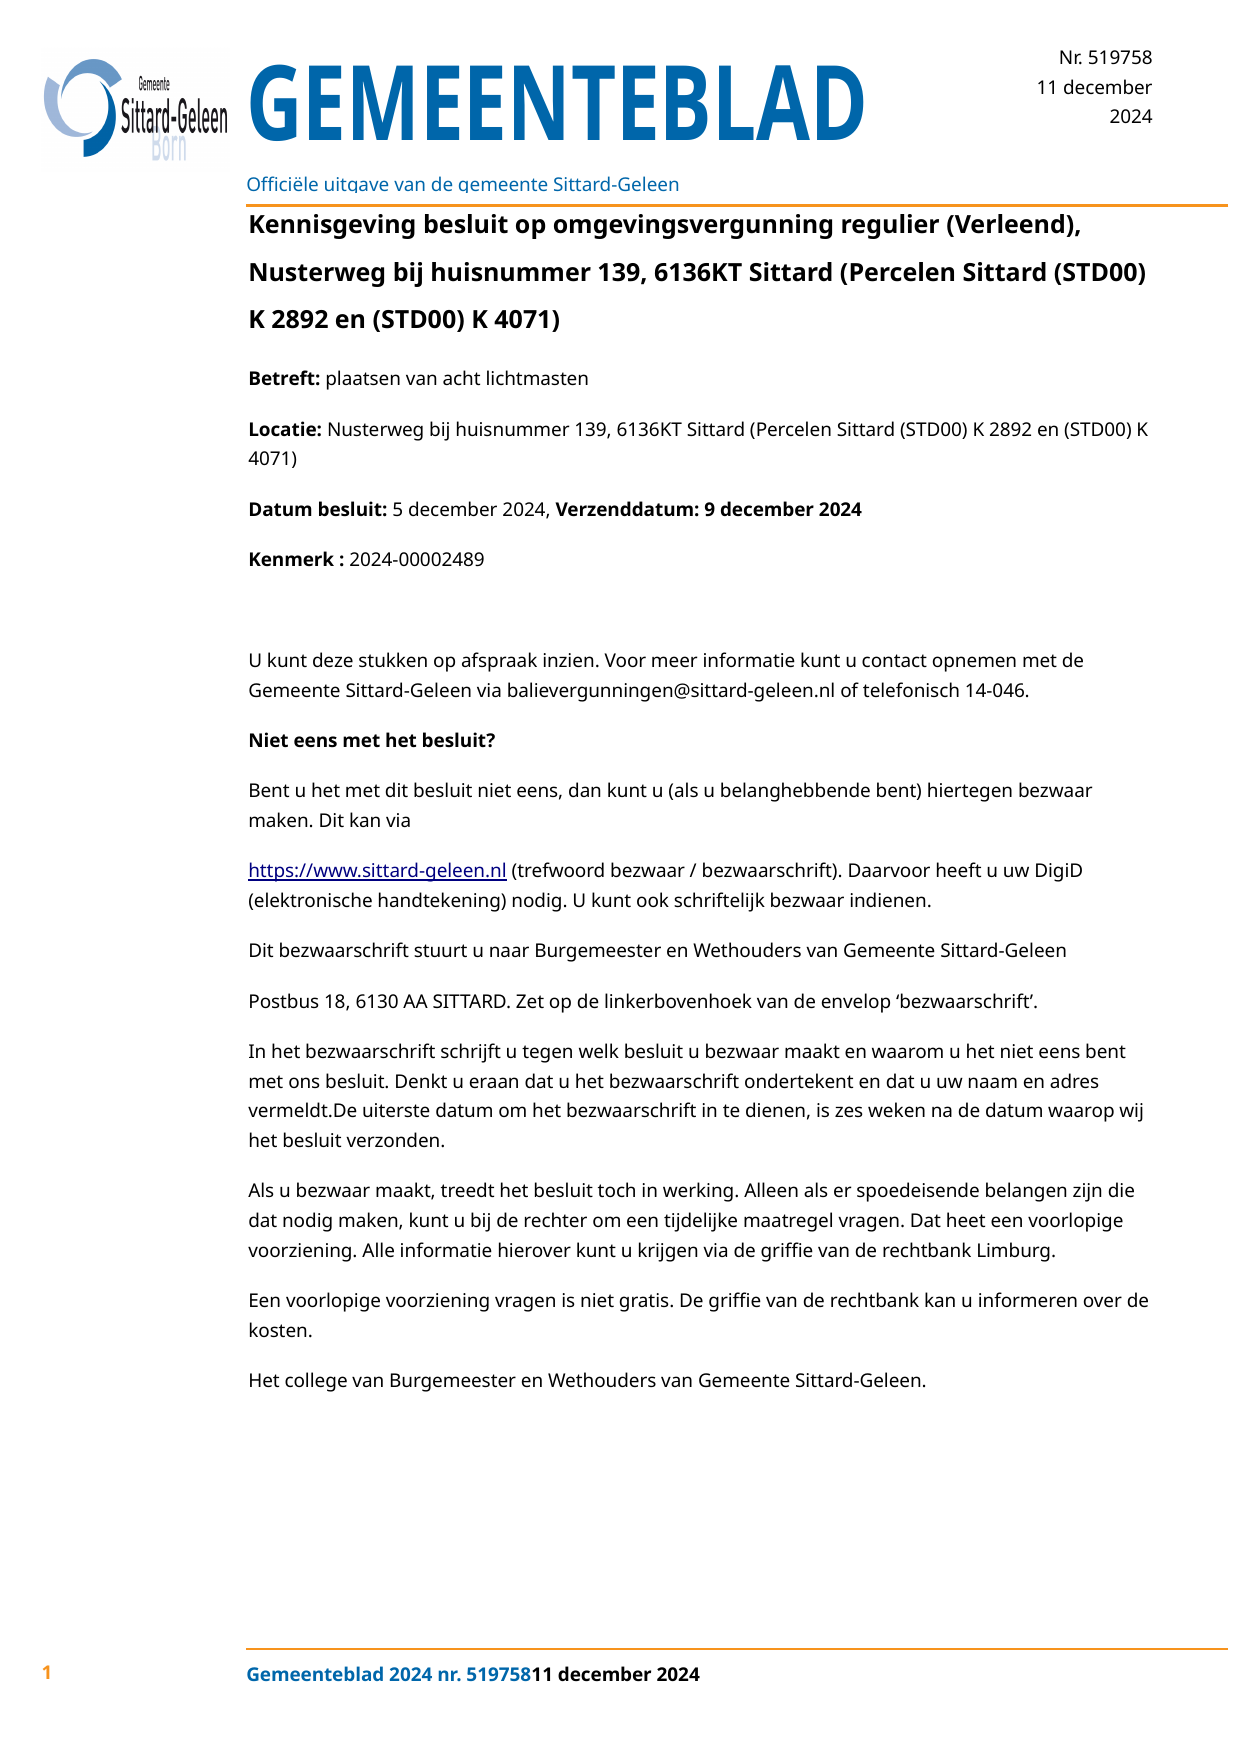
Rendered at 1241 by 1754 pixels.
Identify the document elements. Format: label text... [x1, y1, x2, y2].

text Datum besluit: 5 december 2024, Verzenddatum: 9 december 2024 [248, 496, 1152, 522]
text Locatie: Nusterweg bij huisnummer 139, 6136KT Sittard (Percelen Sittard (STD00) K 2892 en (STD00) K 4071) [248, 416, 1152, 471]
text Postbus 18, 6130 AA SITTARD. Zet op de linkerbovenhoek van de envelop ‘bezwaarschrift’. [248, 988, 1152, 1014]
text Kennisgeving besluit op omgevingsvergunning regulier (Verleend), Nusterweg bij huisnummer 139, 6136KT Sittard (Percelen Sittard (STD00) K 2892 en (STD00) K 4071) [248, 207, 1152, 336]
text Bent u het met dit besluit niet eens, dan kunt u (als u belanghebbende bent) hiertegen bezwaar maken. Dit kan via [248, 778, 1152, 833]
text Kenmerk : 2024-00002489 [248, 546, 1152, 572]
text Dit bezwaarschrift stuurt u naar Burgemeester en Wethouders van Gemeente Sittard-Geleen [248, 938, 1152, 963]
text Een voorlopige voorziening vragen is niet gratis. De griffie van de rechtbank kan u informeren over de kosten. [248, 1287, 1152, 1342]
text U kunt deze stukken op afspraak inzien. Voor meer informatie kunt u contact opnemen met de Gemeente Sittard-Geleen via balievergunningen@sittard-geleen.nl of telefonisch 14-046. [248, 647, 1152, 702]
text Het college van Burgemeester en Wethouders van Gemeente Sittard-Geleen. [248, 1367, 1152, 1393]
text In het bezwaarschrift schrijft u tegen welk besluit u bezwaar maakt en waarom u het niet eens bent met ons besluit. Denkt u eraan dat u het bezwaarschrift ondertekent en dat u uw naam en adres vermeldt.De uiterste datum om het bezwaarschrift in te dienen, is zes weken na de datum waarop wij het besluit verzonden. [248, 1038, 1152, 1153]
text https://www.sittard-geleen.nl (trefwoord bezwaar / bezwaarschrift). Daarvoor heeft u uw DigiD (elektronische handtekening) nodig. U kunt ook schriftelijk bezwaar indienen. [248, 858, 1152, 913]
picture [41, 47, 231, 172]
text Als u bezwaar maakt, treedt het besluit toch in werking. Alleen als er spoedeisende belangen zijn die dat nodig maken, kunt u bij de rechter om een tijdelijke maatregel vragen. Dat heet een voorlopige voorziening. Alle informatie hierover kunt u krijgen via de griffie van de rechtbank Limburg. [248, 1178, 1152, 1262]
text Betreft: plaatsen van acht lichtmasten [248, 366, 1152, 391]
text Niet eens met het besluit? [248, 727, 1152, 753]
